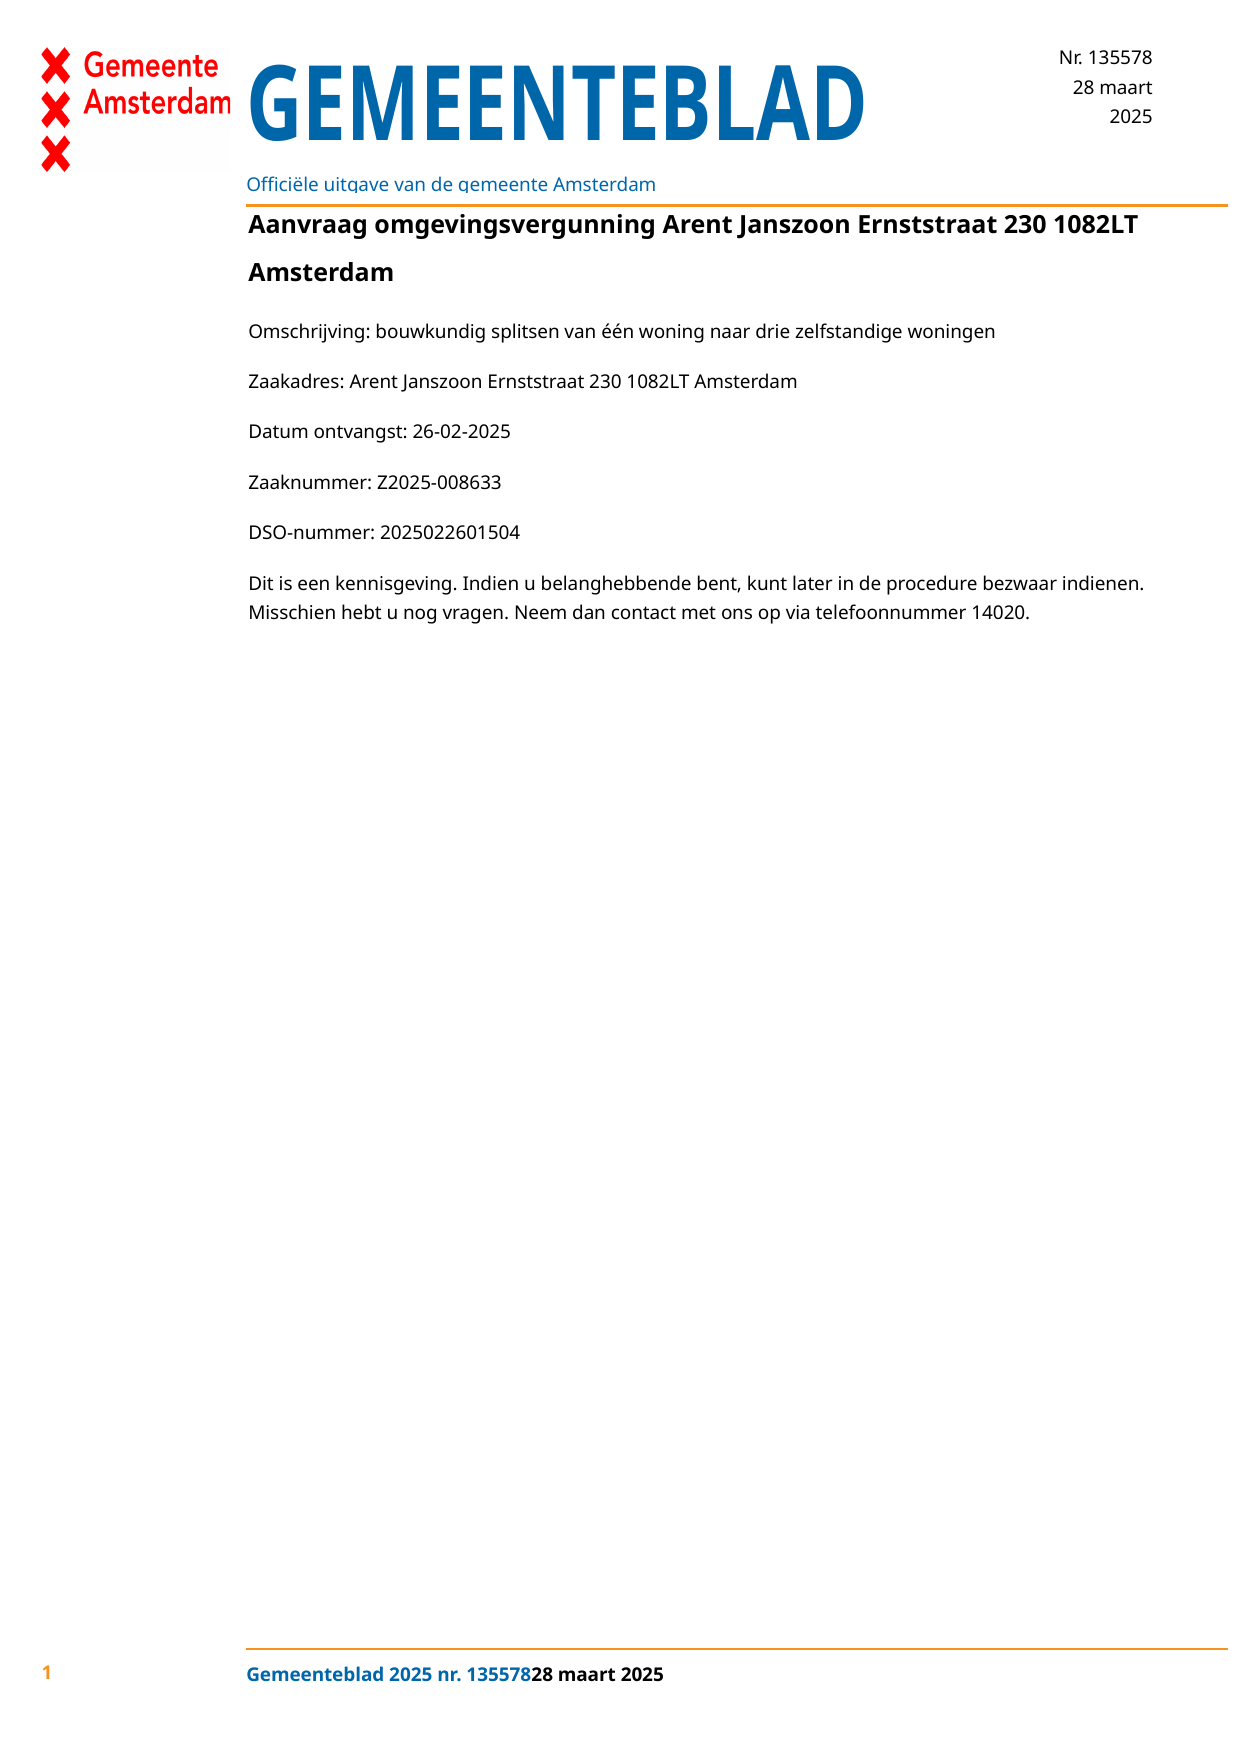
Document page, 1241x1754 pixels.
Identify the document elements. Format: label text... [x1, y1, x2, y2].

text Zaaknummer: Z2025-008633 [248, 469, 1152, 495]
text Aanvraag omgevingsvergunning Arent Janszoon Ernststraat 230 1082LT Amsterdam [248, 207, 1152, 288]
text Omschrijving: bouwkundig splitsen van één woning naar drie zelfstandige woningen [248, 318, 1152, 344]
text DSO-nummer: 2025022601504 [248, 519, 1152, 545]
text Datum ontvangst: 26-02-2025 [248, 419, 1152, 444]
text Zaakadres: Arent Janszoon Ernststraat 230 1082LT Amsterdam [248, 368, 1152, 394]
picture [41, 47, 231, 172]
text Dit is een kennisgeving. Indien u belanghebbende bent, kunt later in de procedure bezwaar indienen. Misschien hebt u nog vragen. Neem dan contact met ons op via telefoonnummer 14020. [248, 570, 1152, 625]
